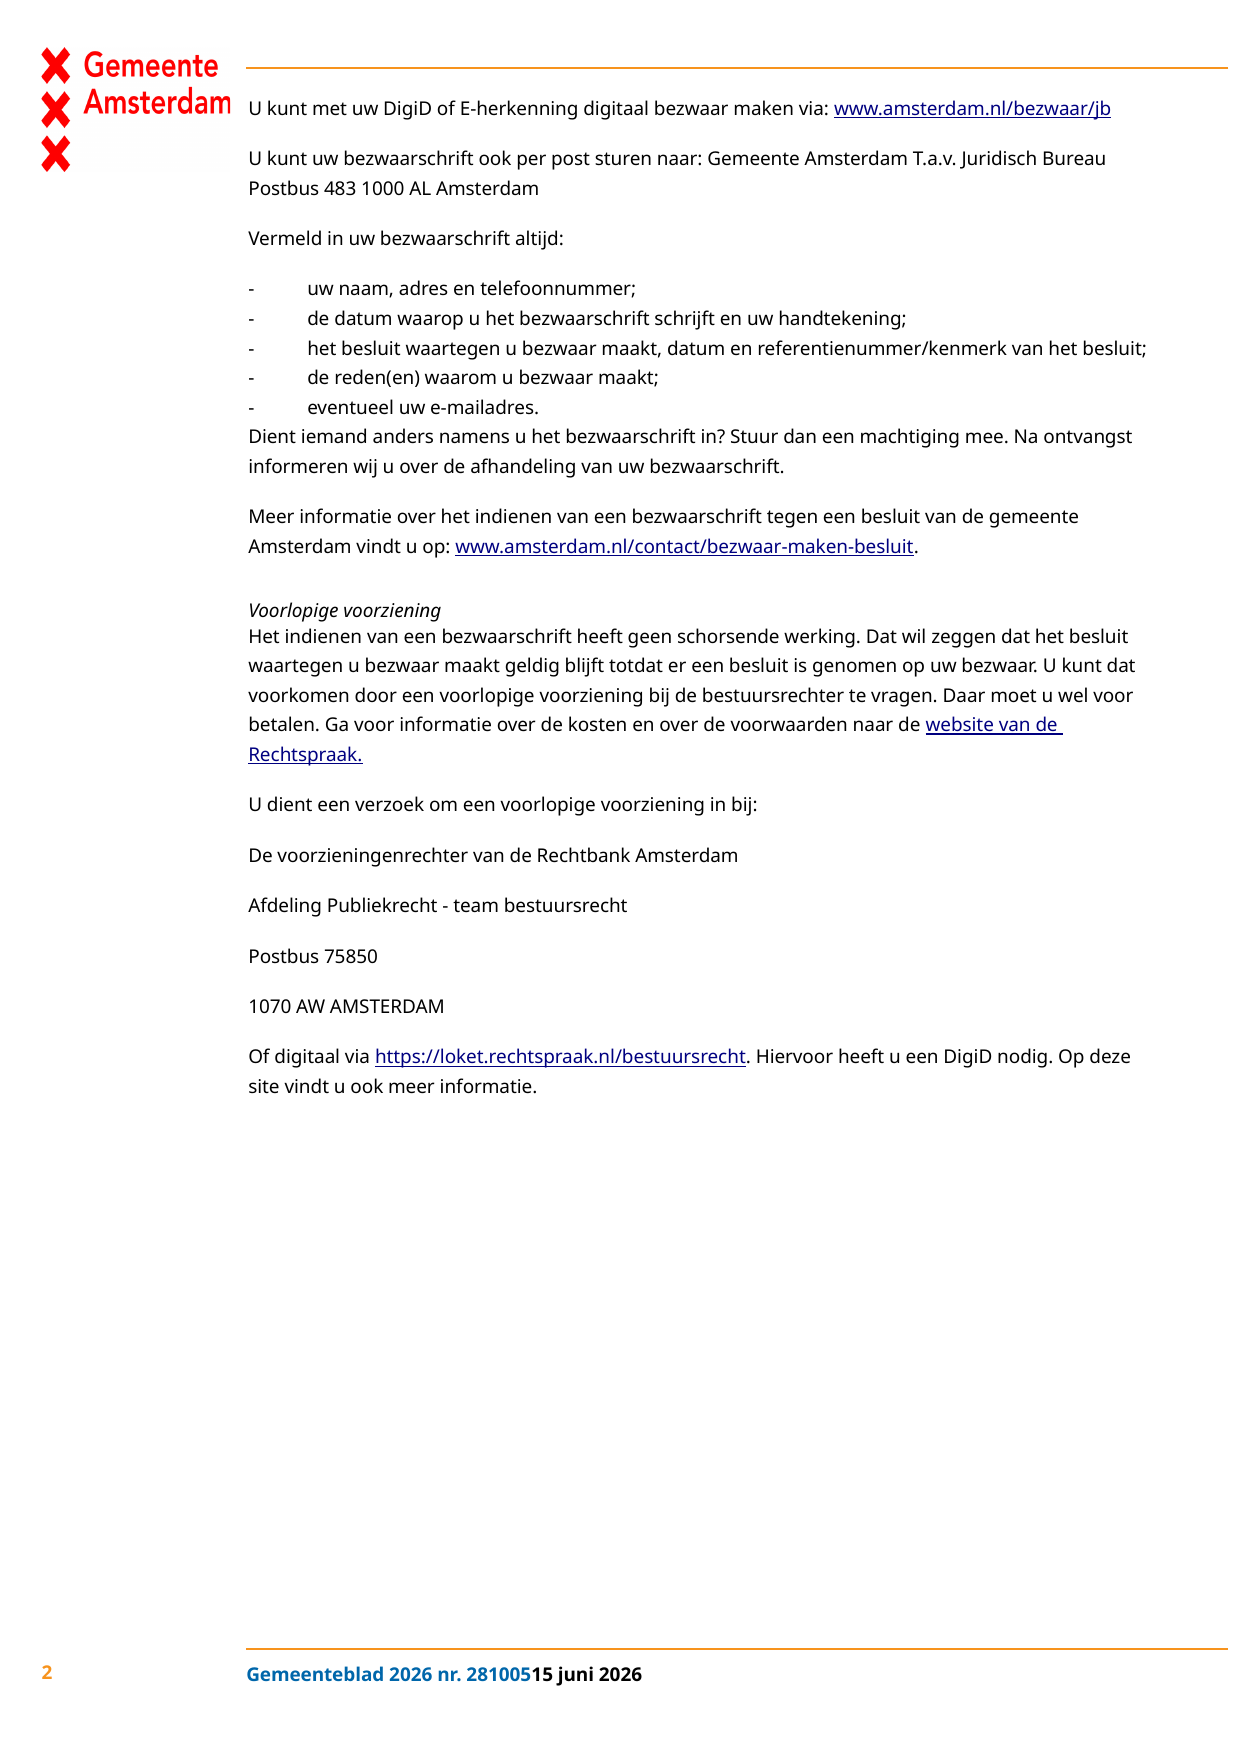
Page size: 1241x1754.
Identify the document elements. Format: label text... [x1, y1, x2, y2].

text Dient iemand anders namens u het bezwaarschrift in? Stuur dan een machtiging mee. Na ontvangst informeren wij u over de afhandeling van uw bezwaarschrift. [248, 423, 1152, 479]
list de reden(en) waarom u bezwaar maakt; [248, 364, 1152, 390]
text De voorzieningenrechter van de Rechtbank Amsterdam [248, 842, 1152, 868]
text Voorlopige voorziening [248, 597, 1152, 623]
text Meer informatie over het indienen van een bezwaarschrift tegen een besluit van de gemeente Amsterdam vindt u op: www.amsterdam.nl/contact/bezwaar-maken-besluit. [248, 503, 1152, 559]
list het besluit waartegen u bezwaar maakt, datum en referentienummer/kenmerk van het besluit; [248, 335, 1152, 361]
picture [41, 47, 231, 172]
text Vermeld in uw bezwaarschrift altijd: [248, 225, 1152, 251]
text Afdeling Publiekrecht - team bestuursrecht [248, 892, 1152, 918]
text Of digitaal via https://loket.rechtspraak.nl/bestuursrecht. Hiervoor heeft u een DigiD nodig. Op deze site vindt u ook meer informatie. [248, 1044, 1152, 1099]
text U kunt uw bezwaarschrift ook per post sturen naar: Gemeente Amsterdam T.a.v. Juridisch Bureau Postbus 483 1000 AL Amsterdam [248, 145, 1152, 201]
list uw naam, adres en telefoonnummer; [248, 276, 1152, 301]
list eventueel uw e-mailadres. [248, 394, 1152, 420]
text Postbus 75850 [248, 943, 1152, 968]
list de datum waarop u het bezwaarschrift schrijft en uw handtekening; [248, 305, 1152, 331]
text Het indienen van een bezwaarschrift heeft geen schorsende werking. Dat wil zeggen dat het besluit waartegen u bezwaar maakt geldig blijft totdat er een besluit is genomen op uw bezwaar. U kunt dat voorkomen door een voorlopige voorziening bij de bestuursrechter te vragen. Daar moet u wel voor betalen. Ga voor informatie over de kosten en over de voorwaarden naar de website van de Rechtspraak. [248, 623, 1152, 767]
text U dient een verzoek om een voorlopige voorziening in bij: [248, 792, 1152, 817]
text 1070 AW AMSTERDAM [248, 993, 1152, 1019]
text U kunt met uw DigiD of E-herkenning digitaal bezwaar maken via: www.amsterdam.nl/bezwaar/jb [248, 95, 1152, 121]
